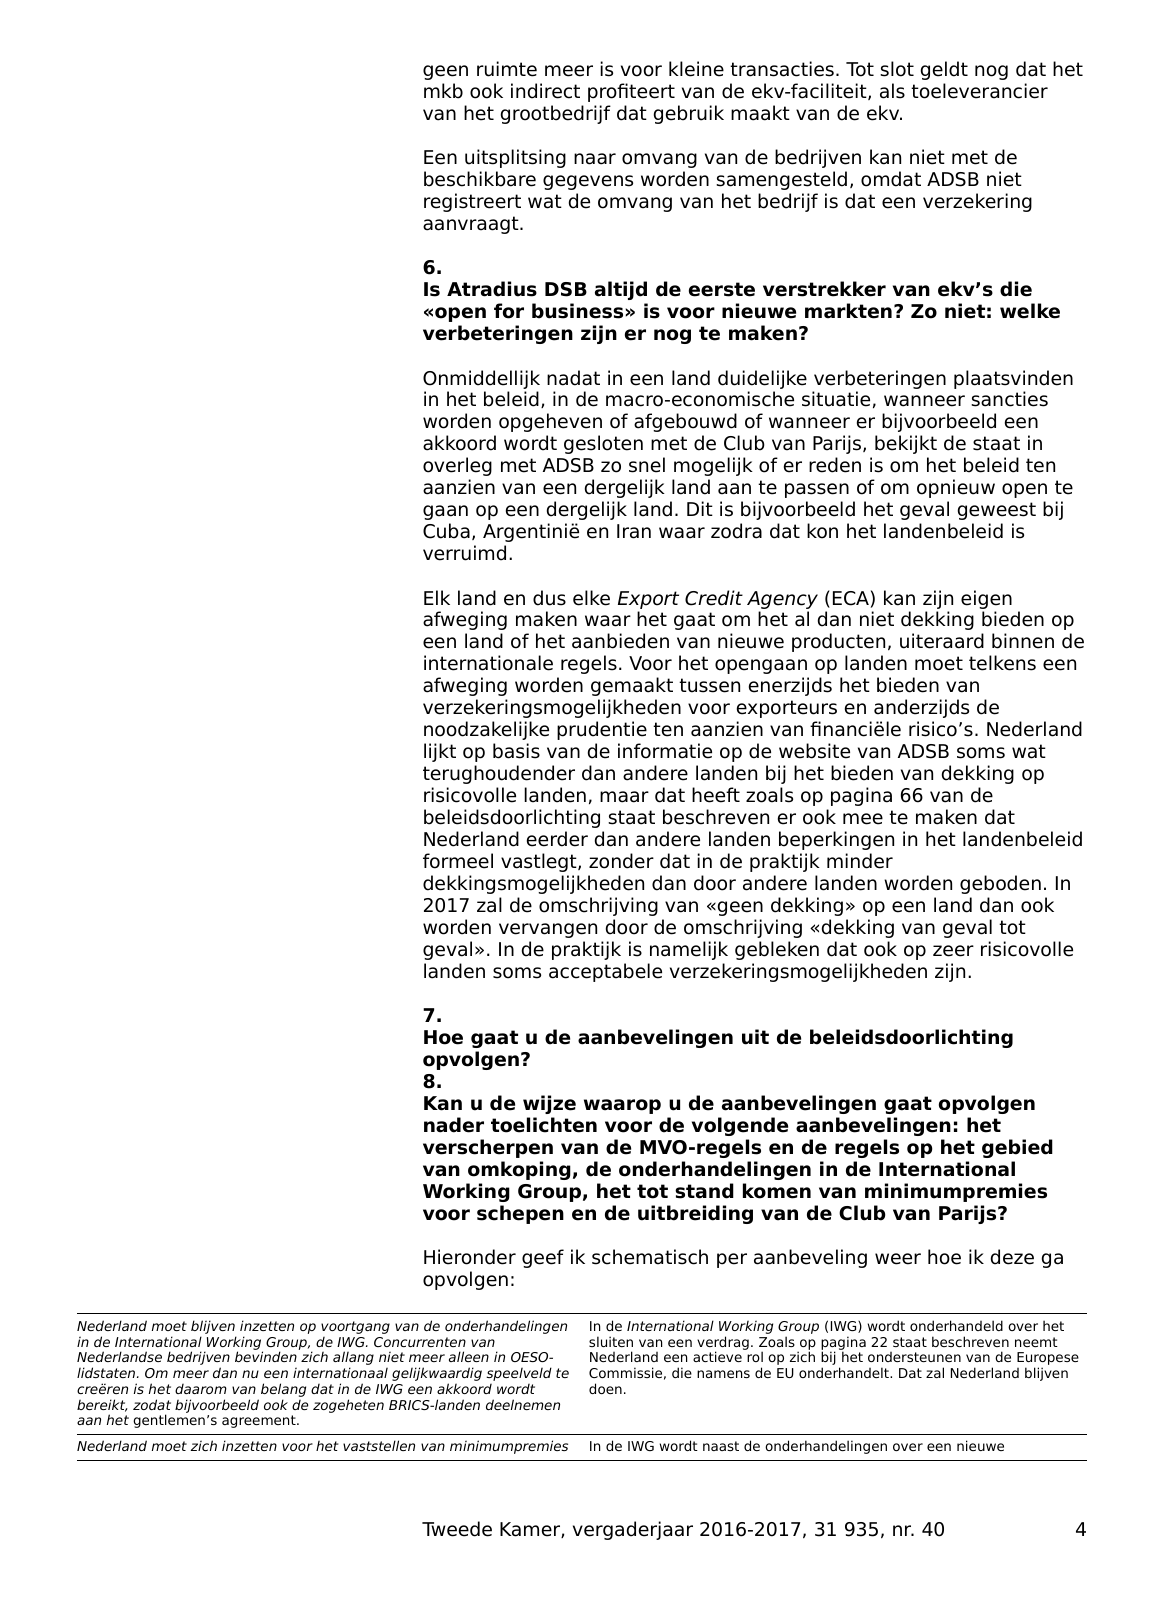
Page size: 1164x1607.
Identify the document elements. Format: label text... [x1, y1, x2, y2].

text Hieronder geef ik schematisch per aanbeveling weer hoe ik deze ga opvolgen: [422, 1247, 1087, 1291]
table_header In de International Working Group (IWG) wordt onderhandeld over het sluiten van een verdrag. Zoals op pagina 22 staat beschreven neemt Nederland een actieve rol op zich bij het ondersteunen van de Europese Commissie, die namens de EU onderhandelt. Dat zal Nederland blijven doen. [583, 1314, 1087, 1433]
text Een uitsplitsing naar omvang van de bedrijven kan niet met de beschikbare gegevens worden samengesteld, omdat ADSB niet registreert wat de omvang van het bedrijf is dat een verzekering aanvraagt. [422, 147, 1087, 235]
text 8. [422, 1071, 1087, 1093]
table_cell In de IWG wordt naast de onderhandelingen over een nieuwe [583, 1435, 1087, 1460]
text Onmiddellijk nadat in een land duidelijke verbeteringen plaatsvinden in het beleid, in de macro-economische situatie, wanneer sancties worden opgeheven of afgebouwd of wanneer er bijvoorbeeld een akkoord wordt gesloten met de Club van Parijs, bekijkt de staat in overleg met ADSB zo snel mogelijk of er reden is om het beleid ten aanzien van een dergelijk land aan te passen of om opnieuw open te gaan op een dergelijk land. Dit is bijvoorbeeld het geval geweest bij Cuba, Argentinië en Iran waar zodra dat kon het landenbeleid is verruimd. [422, 367, 1087, 565]
table_header Nederland moet blijven inzetten op voortgang van de onderhandelingen in de International Working Group, de IWG. Concurrenten van Nederlandse bedrijven bevinden zich allang niet meer alleen in OESO-lidstaten. Om meer dan nu een internationaal gelijkwaardig speelveld te creëren is het daarom van belang dat in de IWG een akkoord wordt bereikt, zodat bijvoorbeeld ook de zogeheten BRICS-landen deelnemen aan het gentlemen’s agreement. [77, 1314, 583, 1433]
text Hoe gaat u de aanbevelingen uit de beleidsdoorlichting opvolgen? [422, 1027, 1087, 1071]
text Elk land en dus elke Export Credit Agency (ECA) kan zijn eigen afweging maken waar het gaat om het al dan niet dekking bieden op een land of het aanbieden van nieuwe producten, uiteraard binnen de internationale regels. Voor het opengaan op landen moet telkens een afweging worden gemaakt tussen enerzijds het bieden van verzekeringsmogelijkheden voor exporteurs en anderzijds de noodzakelijke prudentie ten aanzien van financiële risico’s. Nederland lijkt op basis van de informatie op de website van ADSB soms wat terughoudender dan andere landen bij het bieden van dekking op risicovolle landen, maar dat heeft zoals op pagina 66 van de beleidsdoorlichting staat beschreven er ook mee te maken dat Nederland eerder dan andere landen beperkingen in het landenbeleid formeel vastlegt, zonder dat in de praktijk minder dekkingsmogelijkheden dan door andere landen worden geboden. In 2017 zal de omschrijving van «geen dekking» op een land dan ook worden vervangen door de omschrijving «dekking van geval tot geval». In de praktijk is namelijk gebleken dat ook op zeer risicovolle landen soms acceptabele verzekeringsmogelijkheden zijn. [422, 587, 1087, 983]
text Kan u de wijze waarop u de aanbevelingen gaat opvolgen nader toelichten voor de volgende aanbevelingen: het verscherpen van de MVO-regels en de regels op het gebied van omkoping, de onderhandelingen in de International Working Group, het tot stand komen van minimumpremies voor schepen en de uitbreiding van de Club van Parijs? [422, 1093, 1087, 1225]
text Is Atradius DSB altijd de eerste verstrekker van ekv’s die «open for business» is voor nieuwe markten? Zo niet: welke verbeteringen zijn er nog te maken? [422, 279, 1087, 345]
table_cell Nederland moet zich inzetten voor het vaststellen van minimumpremies [77, 1435, 583, 1460]
text 6. [422, 257, 1087, 279]
text geen ruimte meer is voor kleine transacties. Tot slot geldt nog dat het mkb ook indirect profiteert van de ekv-faciliteit, als toeleverancier van het grootbedrijf dat gebruik maakt van de ekv. [422, 59, 1087, 125]
text 7. [422, 1005, 1087, 1027]
